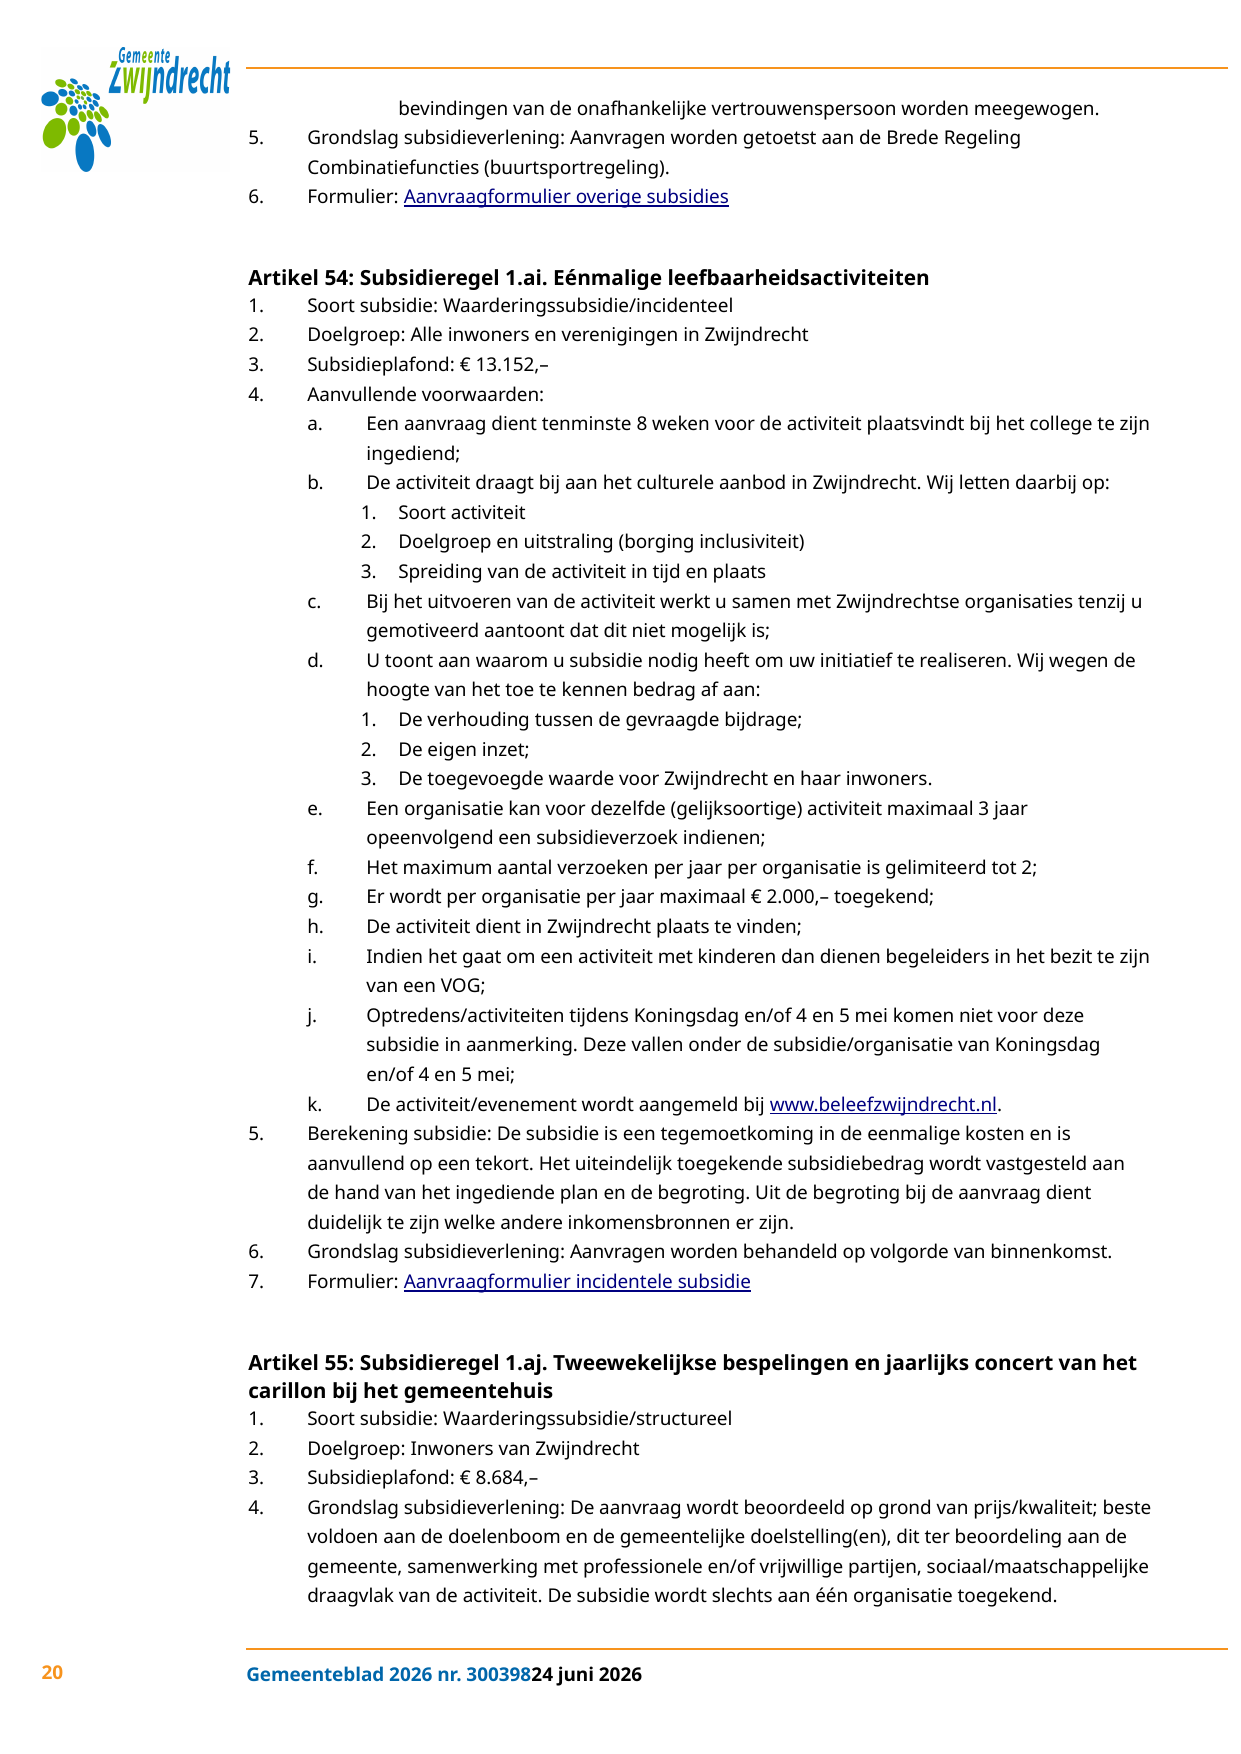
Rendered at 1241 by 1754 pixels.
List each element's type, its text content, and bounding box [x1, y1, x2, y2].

list Formulier: Aanvraagformulier incidentele subsidie [248, 1268, 1152, 1294]
list Soort activiteit [361, 499, 1152, 525]
list Subsidieplafond: € 8.684,– [248, 1464, 1152, 1490]
list Soort subsidie: Waarderingssubsidie/structureel [248, 1405, 1152, 1431]
list De toegevoegde waarde voor Zwijndrecht en haar inwoners. [361, 765, 1152, 791]
list Doelgroep: Inwoners van Zwijndrecht [248, 1435, 1152, 1460]
list De eigen inzet; [361, 736, 1152, 761]
list bevindingen van de onafhankelijke vertrouwenspersoon worden meegewogen. [361, 95, 1152, 121]
list De activiteit draagt bij aan het culturele aanbod in Zwijndrecht. Wij letten daarbij op: [307, 469, 1152, 495]
list Bij het uitvoeren van de activiteit werkt u samen met Zwijndrechtse organisaties tenzij u gemotiveerd aantoont dat dit niet mogelijk is; [307, 588, 1152, 643]
list Doelgroep en uitstraling (borging inclusiviteit) [361, 529, 1152, 554]
picture [41, 47, 231, 172]
list Grondslag subsidieverlening: De aanvraag wordt beoordeeld op grond van prijs/kwaliteit; beste voldoen aan de doelenboom en de gemeentelijke doelstelling(en), dit ter beoordeling aan de gemeente, samenwerking met professionele en/of vrijwillige partijen, sociaal/maatschappelijke draagvlak van de activiteit. De subsidie wordt slechts aan één organisatie toegekend. [248, 1494, 1152, 1608]
list Optredens/activiteiten tijdens Koningsdag en/of 4 en 5 mei komen niet voor deze subsidie in aanmerking. Deze vallen onder de subsidie/organisatie van Koningsdag en/of 4 en 5 mei; [307, 1002, 1152, 1087]
list De verhouding tussen de gevraagde bijdrage; [361, 706, 1152, 732]
list Spreiding van de activiteit in tijd en plaats [361, 558, 1152, 584]
list Berekening subsidie: De subsidie is een tegemoetkoming in de eenmalige kosten en is aanvullend op een tekort. Het uiteindelijk toegekende subsidiebedrag wordt vastgesteld aan de hand van het ingediende plan en de begroting. Uit de begroting bij de aanvraag dient duidelijk te zijn welke andere inkomensbronnen er zijn. [248, 1120, 1152, 1235]
list Formulier: Aanvraagformulier overige subsidies [248, 183, 1152, 209]
list Indien het gaat om een activiteit met kinderen dan dienen begeleiders in het bezit te zijn van een VOG; [307, 943, 1152, 998]
text Artikel 55: Subsidieregel 1.aj. Tweewekelijkse bespelingen en jaarlijks concert van het carillon bij het gemeentehuis [248, 1348, 1152, 1405]
list De activiteit dient in Zwijndrecht plaats te vinden; [307, 913, 1152, 939]
list Er wordt per organisatie per jaar maximaal € 2.000,– toegekend; [307, 884, 1152, 909]
list U toont aan waarom u subsidie nodig heeft om uw initiatief te realiseren. Wij wegen de hoogte van het toe te kennen bedrag af aan: [307, 647, 1152, 702]
list Een aanvraag dient tenminste 8 weken voor de activiteit plaatsvindt bij het college te zijn ingediend; [307, 410, 1152, 466]
list Een organisatie kan voor dezelfde (gelijksoortige) activiteit maximaal 3 jaar opeenvolgend een subsidieverzoek indienen; [307, 795, 1152, 850]
list Soort subsidie: Waarderingssubsidie/incidenteel [248, 292, 1152, 318]
list Subsidieplafond: € 13.152,– [248, 351, 1152, 377]
list Grondslag subsidieverlening: Aanvragen worden behandeld op volgorde van binnenkomst. [248, 1239, 1152, 1264]
list Doelgroep: Alle inwoners en verenigingen in Zwijndrecht [248, 322, 1152, 347]
list Grondslag subsidieverlening: Aanvragen worden getoetst aan de Brede Regeling Combinatiefuncties (buurtsportregeling). [248, 124, 1152, 180]
list De activiteit/evenement wordt aangemeld bij www.beleefzwijndrecht.nl. [307, 1091, 1152, 1116]
list Het maximum aantal verzoeken per jaar per organisatie is gelimiteerd tot 2; [307, 854, 1152, 880]
list Aanvullende voorwaarden: [248, 381, 1152, 406]
text Artikel 54: Subsidieregel 1.ai. Eénmalige leefbaarheidsactiviteiten [248, 263, 1152, 292]
